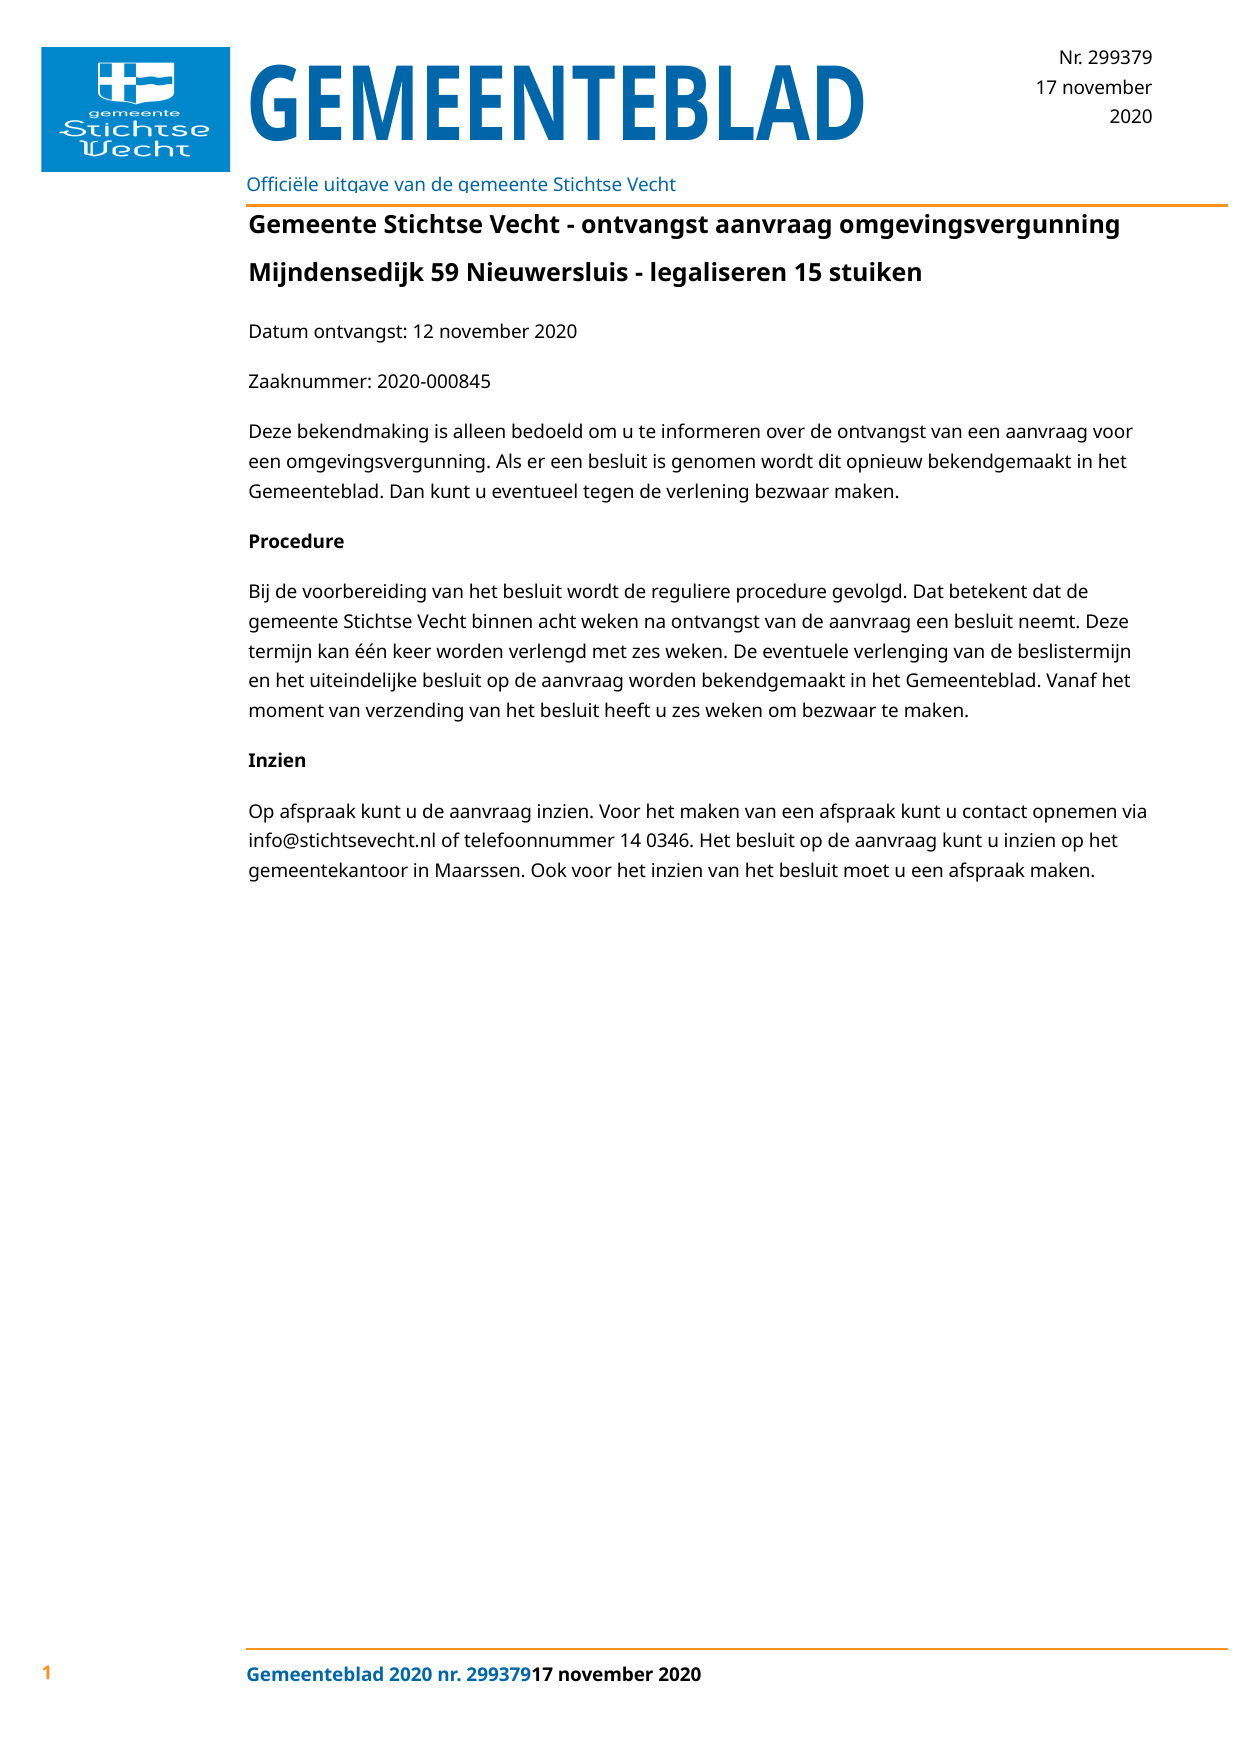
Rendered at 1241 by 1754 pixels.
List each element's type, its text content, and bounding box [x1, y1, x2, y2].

text Datum ontvangst: 12 november 2020 [248, 318, 1152, 344]
picture [137, 63, 174, 103]
text Procedure [248, 528, 1152, 554]
text Zaaknummer: 2020-000845 [248, 368, 1152, 394]
picture [99, 63, 135, 101]
text Gemeente Stichtse Vecht - ontvangst aanvraag omgevingsvergunning Mijndensedijk 59 Nieuwersluis - legaliseren 15 stuiken [248, 207, 1152, 288]
text Bij de voorbereiding van het besluit wordt de reguliere procedure gevolgd. Dat betekent dat de gemeente Stichtse Vecht binnen acht weken na ontvangst van de aanvraag een besluit neemt. Deze termijn kan één keer worden verlengd met zes weken. De eventuele verlenging van de beslistermijn en het uiteindelijke besluit op de aanvraag worden bekendgemaakt in het Gemeenteblad. Vanaf het moment van verzending van het besluit heeft u zes weken om bezwaar te maken. [248, 579, 1152, 723]
text Deze bekendmaking is alleen bedoeld om u te informeren over de ontvangst van een aanvraag voor een omgevingsvergunning. Als er een besluit is genomen wordt dit opnieuw bekendgemaakt in het Gemeenteblad. Dan kunt u eventueel tegen de verlening bezwaar maken. [248, 419, 1152, 504]
text Op afspraak kunt u de aanvraag inzien. Voor het maken van een afspraak kunt u contact opnemen via info@stichtsevecht.nl of telefoonnummer 14 0346. Het besluit op de aanvraag kunt u inzien op het gemeentekantoor in Maarssen. Ook voor het inzien van het besluit moet u een afspraak maken. [248, 798, 1152, 883]
text Inzien [248, 747, 1152, 773]
